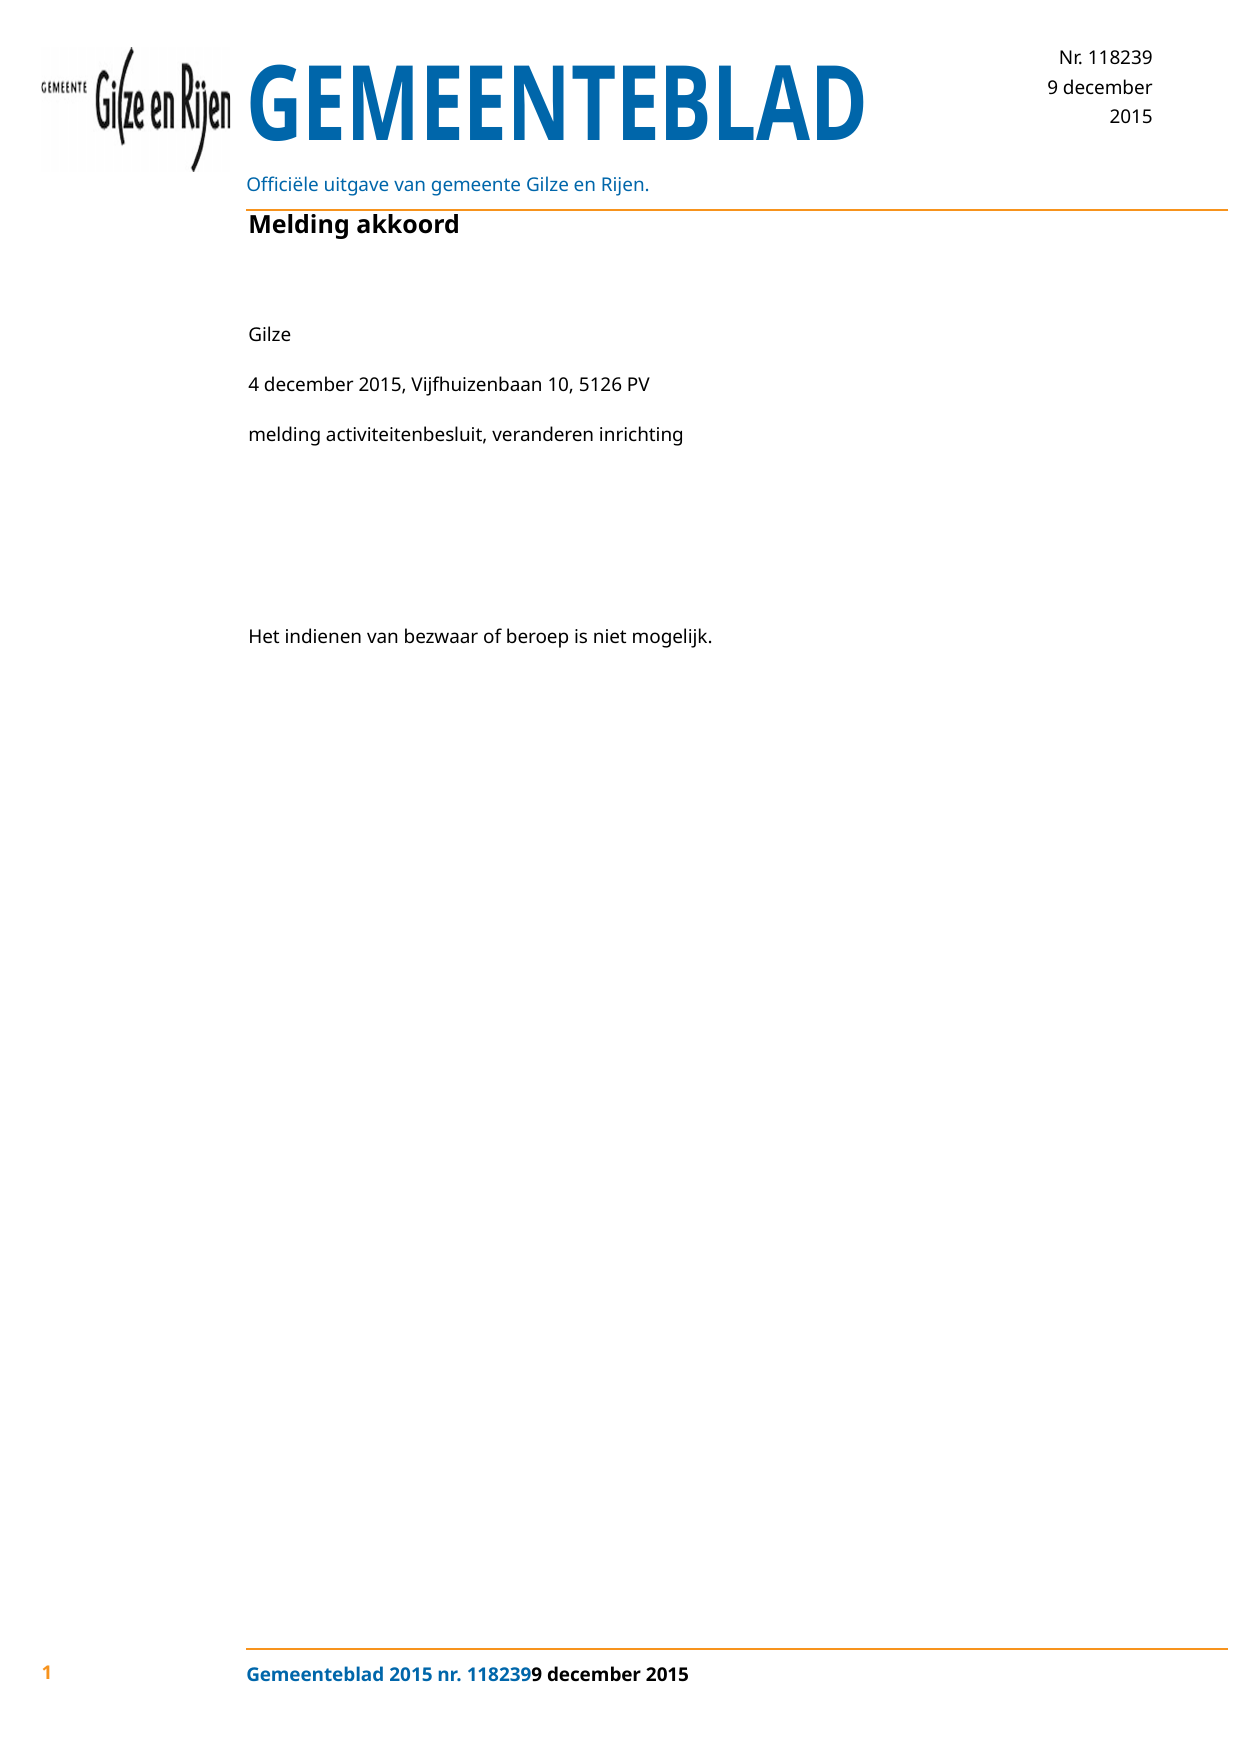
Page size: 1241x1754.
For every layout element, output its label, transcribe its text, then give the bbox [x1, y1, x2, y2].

text Gilze [248, 321, 1152, 346]
text Het indienen van bezwaar of beroep is niet mogelijk. [248, 623, 1152, 649]
text 4 december 2015, Vijfhuizenbaan 10, 5126 PV [248, 371, 1152, 397]
picture [41, 47, 231, 172]
text melding activiteitenbesluit, veranderen inrichting [248, 422, 1152, 447]
text Melding akkoord [248, 211, 1152, 241]
